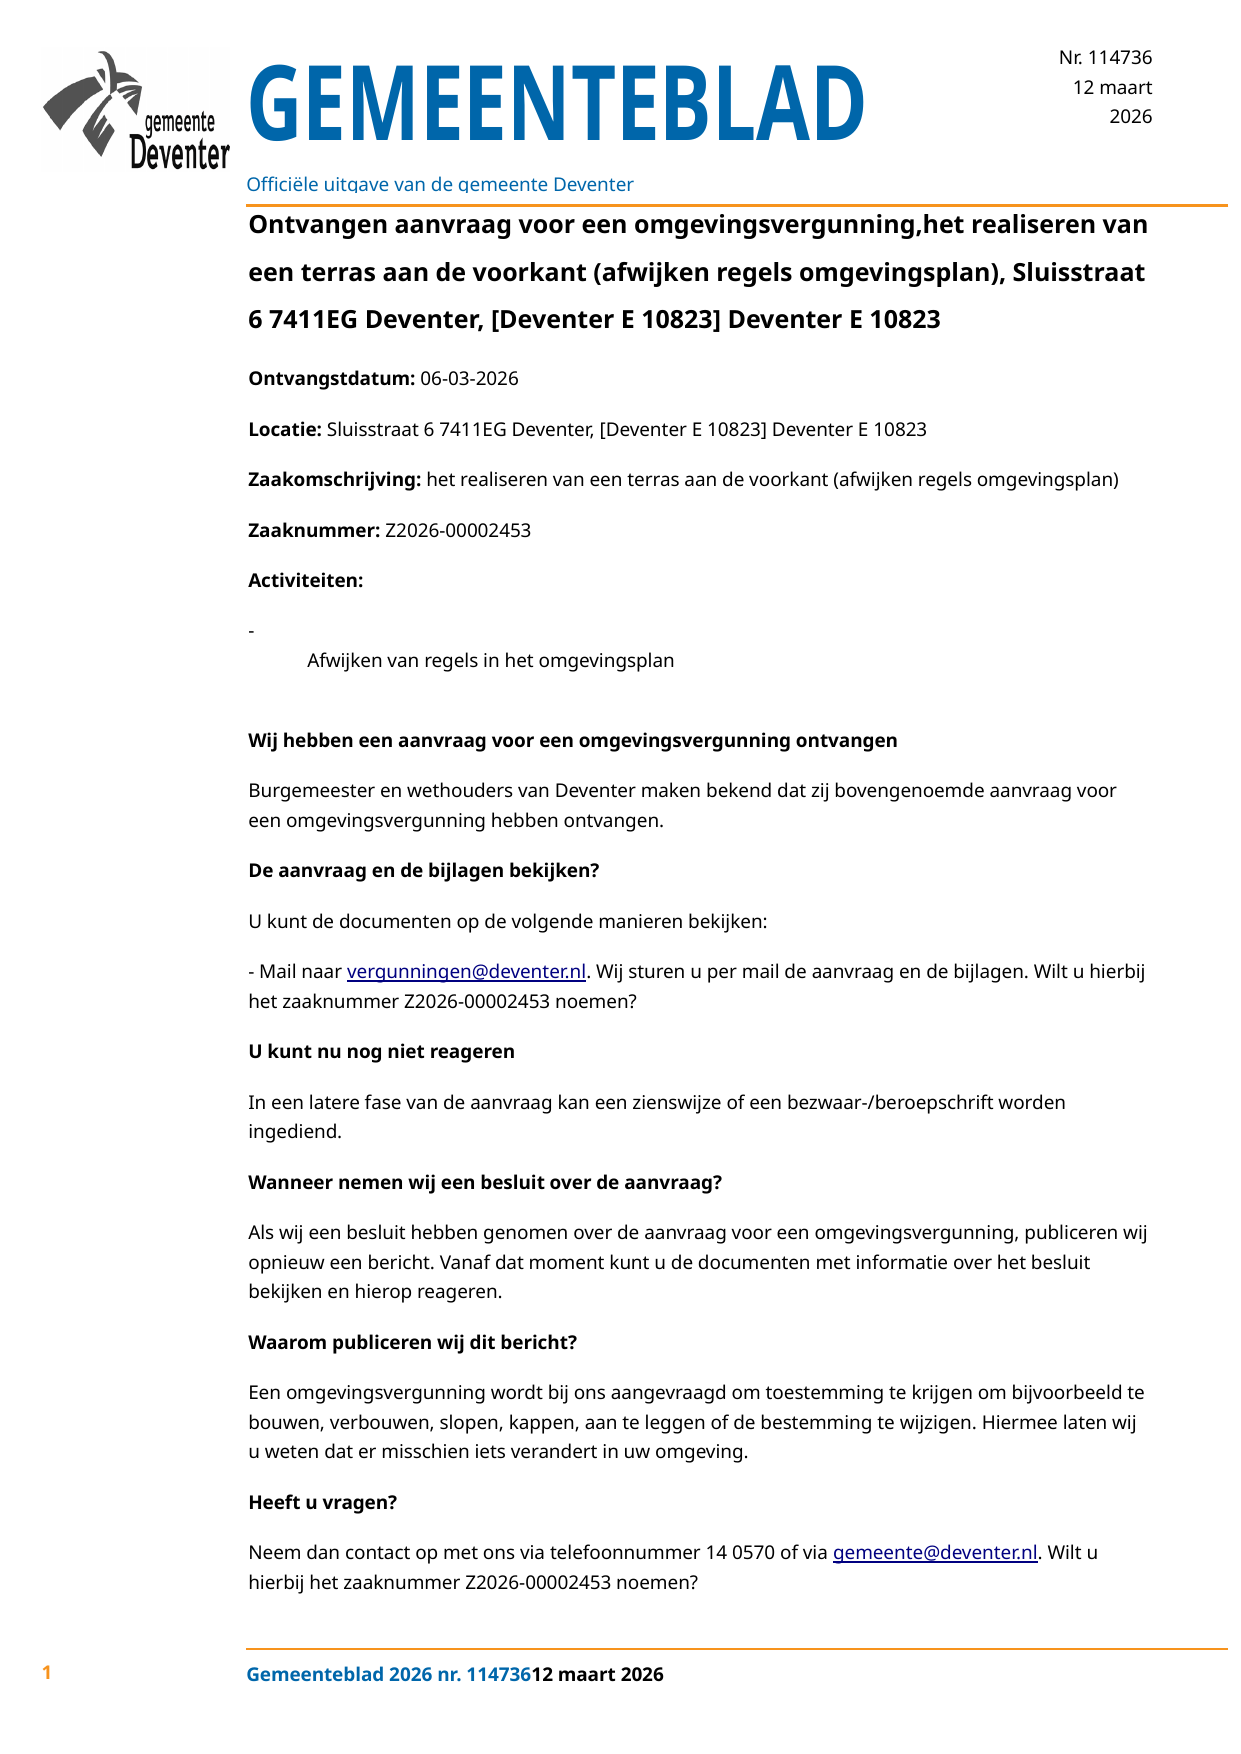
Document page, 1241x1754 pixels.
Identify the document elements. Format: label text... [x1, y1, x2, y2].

text Een omgevingsvergunning wordt bij ons aangevraagd om toestemming te krijgen om bijvoorbeeld te bouwen, verbouwen, slopen, kappen, aan te leggen of de bestemming te wijzigen. Hiermee laten wij u weten dat er misschien iets verandert in uw omgeving. [248, 1379, 1152, 1464]
text Locatie: Sluisstraat 6 7411EG Deventer, [Deventer E 10823] Deventer E 10823 [248, 416, 1152, 442]
list Afwijken van regels in het omgevingsplan [248, 647, 1152, 673]
text Als wij een besluit hebben genomen over de aanvraag voor een omgevingsvergunning, publiceren wij opnieuw een bericht. Vanaf dat moment kunt u de documenten met informatie over het besluit bekijken en hierop reageren. [248, 1219, 1152, 1304]
text Wij hebben een aanvraag voor een omgevingsvergunning ontvangen [248, 727, 1152, 753]
text Ontvangstdatum: 06-03-2026 [248, 366, 1152, 391]
text Neem dan contact op met ons via telefoonnummer 14 0570 of via gemeente@deventer.nl. Wilt u hierbij het zaaknummer Z2026-00002453 noemen? [248, 1539, 1152, 1594]
text Heeft u vragen? [248, 1489, 1152, 1514]
text In een latere fase van de aanvraag kan een zienswijze of een bezwaar-/beroepschrift worden ingediend. [248, 1089, 1152, 1144]
picture [41, 47, 231, 172]
text U kunt de documenten op de volgende manieren bekijken: [248, 908, 1152, 934]
text Waarom publiceren wij dit bericht? [248, 1329, 1152, 1354]
text Ontvangen aanvraag voor een omgevingsvergunning,het realiseren van een terras aan de voorkant (afwijken regels omgevingsplan), Sluisstraat 6 7411EG Deventer, [Deventer E 10823] Deventer E 10823 [248, 207, 1152, 336]
text Zaaknummer: Z2026-00002453 [248, 517, 1152, 542]
text Burgemeester en wethouders van Deventer maken bekend dat zij bovengenoemde aanvraag voor een omgevingsvergunning hebben ontvangen. [248, 778, 1152, 833]
text U kunt nu nog niet reageren [248, 1038, 1152, 1064]
text De aanvraag en de bijlagen bekijken? [248, 858, 1152, 883]
text Wanneer nemen wij een besluit over de aanvraag? [248, 1169, 1152, 1194]
text Zaakomschrijving: het realiseren van een terras aan de voorkant (afwijken regels omgevingsplan) [248, 466, 1152, 492]
text Activiteiten: [248, 567, 1152, 593]
text - Mail naar vergunningen@deventer.nl. Wij sturen u per mail de aanvraag en de bijlagen. Wilt u hierbij het zaaknummer Z2026-00002453 noemen? [248, 958, 1152, 1014]
